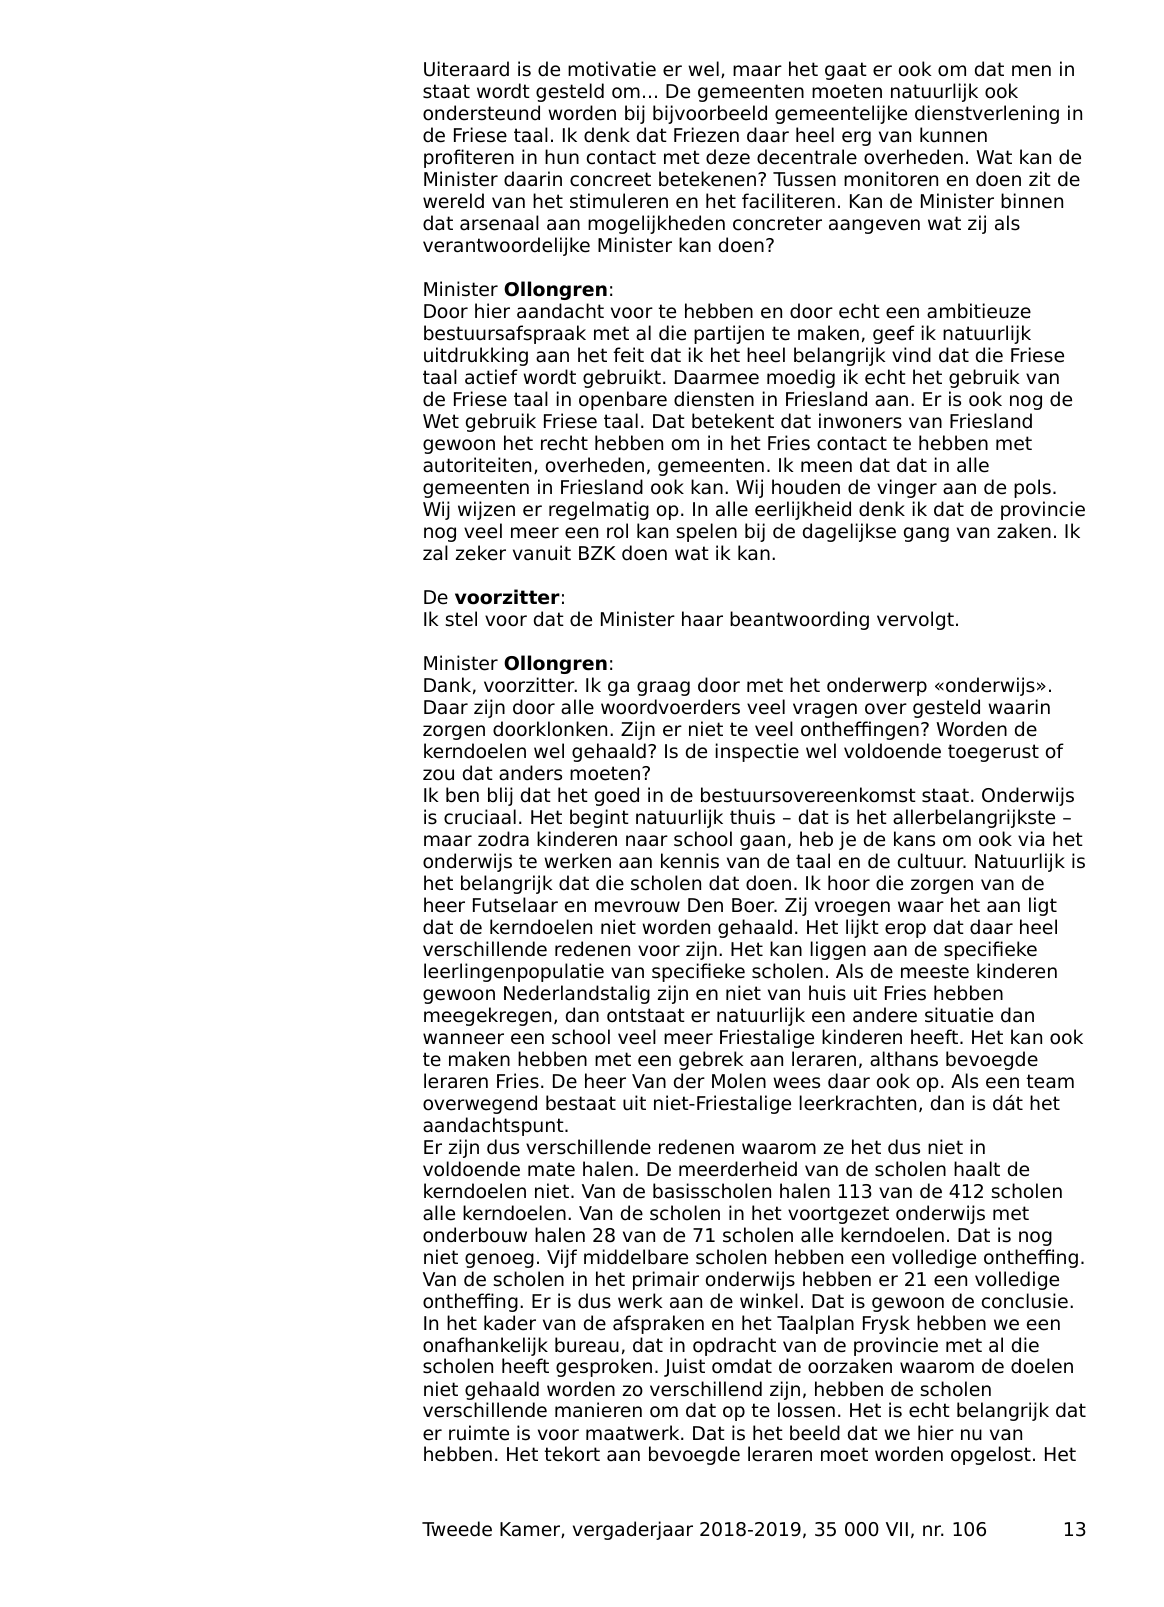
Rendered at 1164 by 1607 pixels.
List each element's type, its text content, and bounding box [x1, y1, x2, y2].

text Minister Ollongren: [422, 653, 1087, 675]
text Ik stel voor dat de Minister haar beantwoording vervolgt. [422, 609, 1087, 631]
text Uiteraard is de motivatie er wel, maar het gaat er ook om dat men in staat wordt gesteld om... De gemeenten moeten natuurlijk ook ondersteund worden bij bijvoorbeeld gemeentelijke dienstverlening in de Friese taal. Ik denk dat Friezen daar heel erg van kunnen profiteren in hun contact met deze decentrale overheden. Wat kan de Minister daarin concreet betekenen? Tussen monitoren en doen zit de wereld van het stimuleren en het faciliteren. Kan de Minister binnen dat arsenaal aan mogelijkheden concreter aangeven wat zij als verantwoordelijke Minister kan doen? [422, 59, 1087, 257]
text Door hier aandacht voor te hebben en door echt een ambitieuze bestuursafspraak met al die partijen te maken, geef ik natuurlijk uitdrukking aan het feit dat ik het heel belangrijk vind dat die Friese taal actief wordt gebruikt. Daarmee moedig ik echt het gebruik van de Friese taal in openbare diensten in Friesland aan. Er is ook nog de Wet gebruik Friese taal. Dat betekent dat inwoners van Friesland gewoon het recht hebben om in het Fries contact te hebben met autoriteiten, overheden, gemeenten. Ik meen dat dat in alle gemeenten in Friesland ook kan. Wij houden de vinger aan de pols. Wij wijzen er regelmatig op. In alle eerlijkheid denk ik dat de provincie nog veel meer een rol kan spelen bij de dagelijkse gang van zaken. Ik zal zeker vanuit BZK doen wat ik kan. [422, 301, 1087, 565]
text De voorzitter: [422, 587, 1087, 609]
text Minister Ollongren: [422, 279, 1087, 301]
text Er zijn dus verschillende redenen waarom ze het dus niet in voldoende mate halen. De meerderheid van de scholen haalt de kerndoelen niet. Van de basisscholen halen 113 van de 412 scholen alle kerndoelen. Van de scholen in het voortgezet onderwijs met onderbouw halen 28 van de 71 scholen alle kerndoelen. Dat is nog niet genoeg. Vijf middelbare scholen hebben een volledige ontheffing. Van de scholen in het primair onderwijs hebben er 21 een volledige ontheffing. Er is dus werk aan de winkel. Dat is gewoon de conclusie. [422, 1137, 1087, 1312]
text Ik ben blij dat het goed in de bestuursovereenkomst staat. Onderwijs is cruciaal. Het begint natuurlijk thuis – dat is het allerbelangrijkste – maar zodra kinderen naar school gaan, heb je de kans om ook via het onderwijs te werken aan kennis van de taal en de cultuur. Natuurlijk is het belangrijk dat die scholen dat doen. Ik hoor die zorgen van de heer Futselaar en mevrouw Den Boer. Zij vroegen waar het aan ligt dat de kerndoelen niet worden gehaald. Het lijkt erop dat daar heel verschillende redenen voor zijn. Het kan liggen aan de specifieke leerlingenpopulatie van specifieke scholen. Als de meeste kinderen gewoon Nederlandstalig zijn en niet van huis uit Fries hebben meegekregen, dan ontstaat er natuurlijk een andere situatie dan wanneer een school veel meer Friestalige kinderen heeft. Het kan ook te maken hebben met een gebrek aan leraren, althans bevoegde leraren Fries. De heer Van der Molen wees daar ook op. Als een team overwegend bestaat uit niet-Friestalige leerkrachten, dan is dát het aandachtspunt. [422, 785, 1087, 1137]
text Dank, voorzitter. Ik ga graag door met het onderwerp «onderwijs». Daar zijn door alle woordvoerders veel vragen over gesteld waarin zorgen doorklonken. Zijn er niet te veel ontheffingen? Worden de kerndoelen wel gehaald? Is de inspectie wel voldoende toegerust of zou dat anders moeten? [422, 675, 1087, 785]
text In het kader van de afspraken en het Taalplan Frysk hebben we een onafhankelijk bureau, dat in opdracht van de provincie met al die scholen heeft gesproken. Juist omdat de oorzaken waarom de doelen niet gehaald worden zo verschillend zijn, hebben de scholen verschillende manieren om dat op te lossen. Het is echt belangrijk dat er ruimte is voor maatwerk. Dat is het beeld dat we hier nu van hebben. Het tekort aan bevoegde leraren moet worden opgelost. Het [422, 1312, 1087, 1466]
